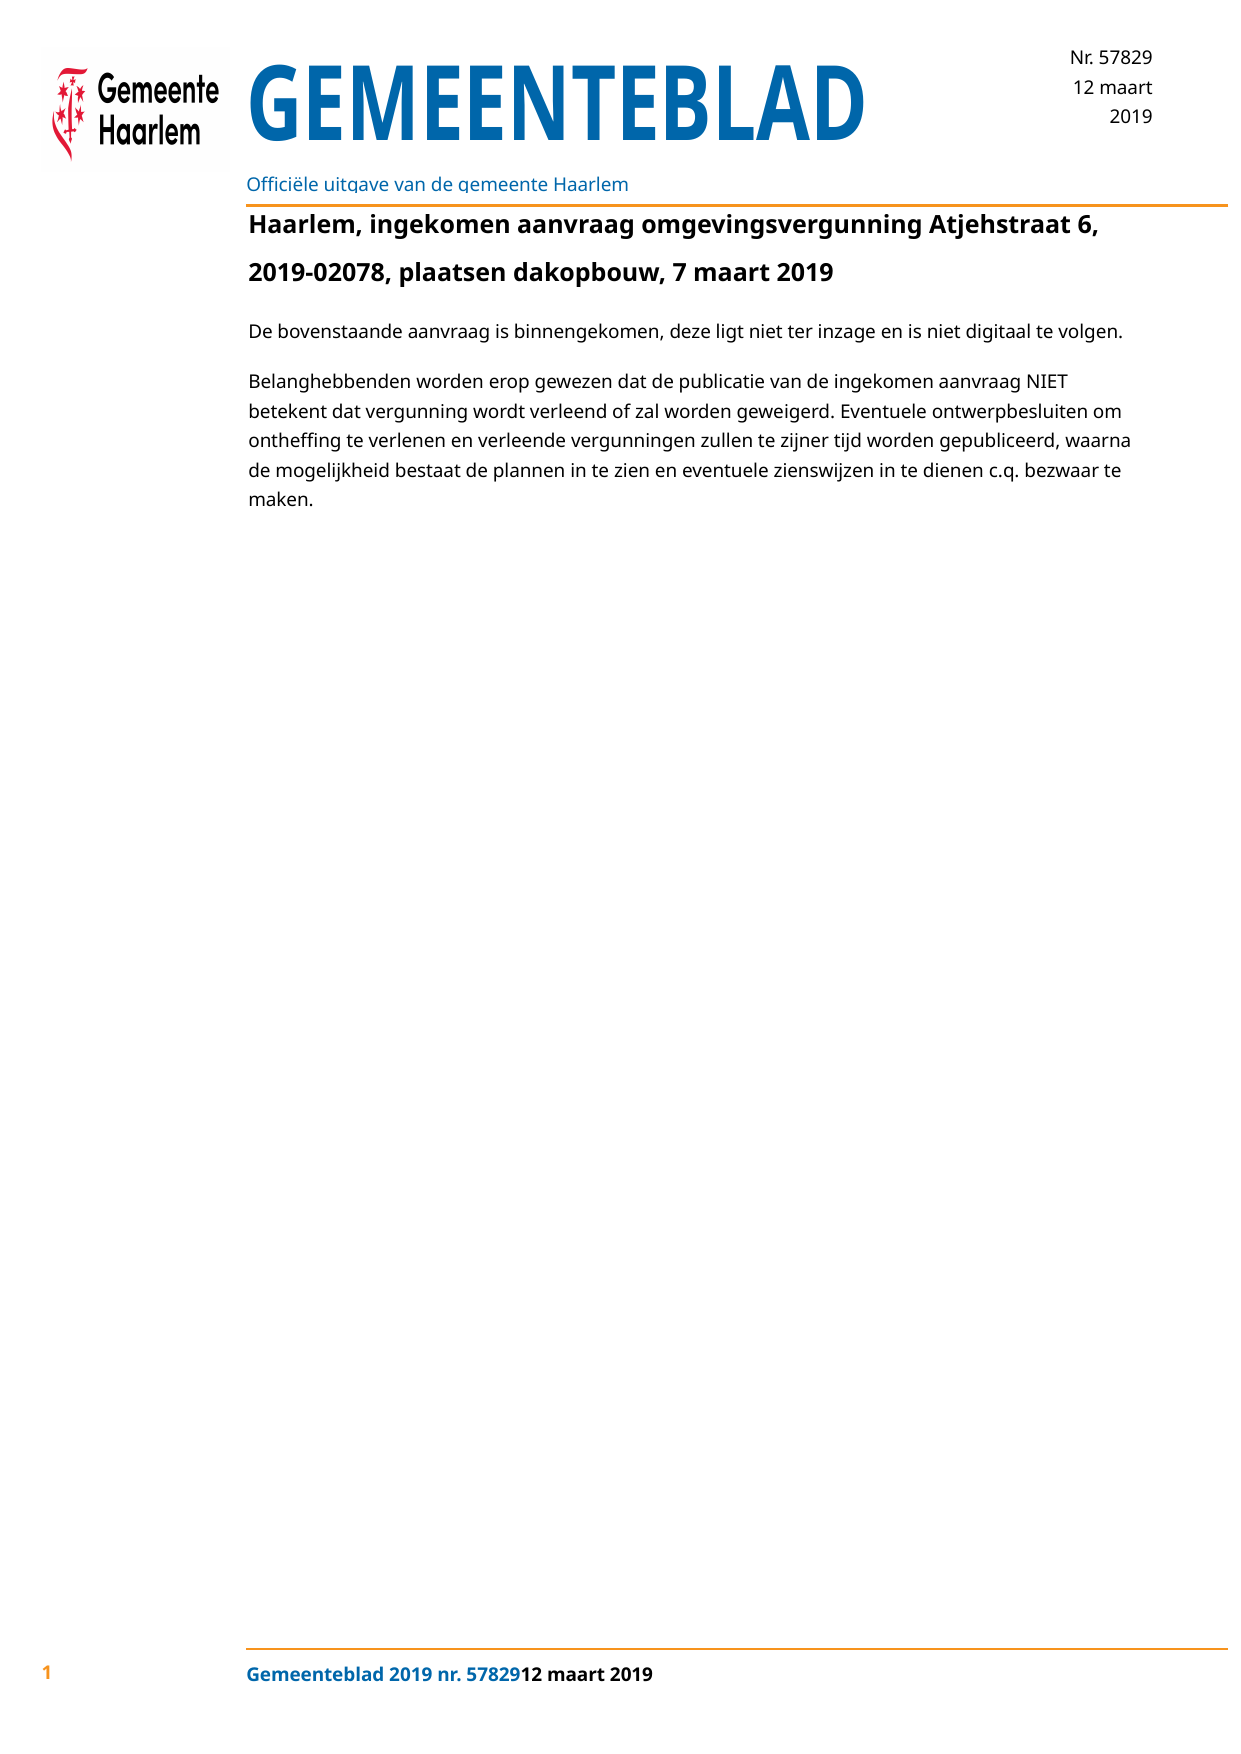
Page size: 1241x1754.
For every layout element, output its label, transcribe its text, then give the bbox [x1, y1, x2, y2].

picture [41, 47, 231, 172]
text Haarlem, ingekomen aanvraag omgevingsvergunning Atjehstraat 6, 2019-02078, plaatsen dakopbouw, 7 maart 2019 [248, 207, 1152, 288]
text Belanghebbenden worden erop gewezen dat de publicatie van de ingekomen aanvraag NIET betekent dat vergunning wordt verleend of zal worden geweigerd. Eventuele ontwerpbesluiten om ontheffing te verlenen en verleende vergunningen zullen te zijner tijd worden gepubliceerd, waarna de mogelijkheid bestaat de plannen in te zien en eventuele zienswijzen in te dienen c.q. bezwaar te maken. [248, 368, 1152, 512]
text De bovenstaande aanvraag is binnengekomen, deze ligt niet ter inzage en is niet digitaal te volgen. [248, 318, 1152, 344]
